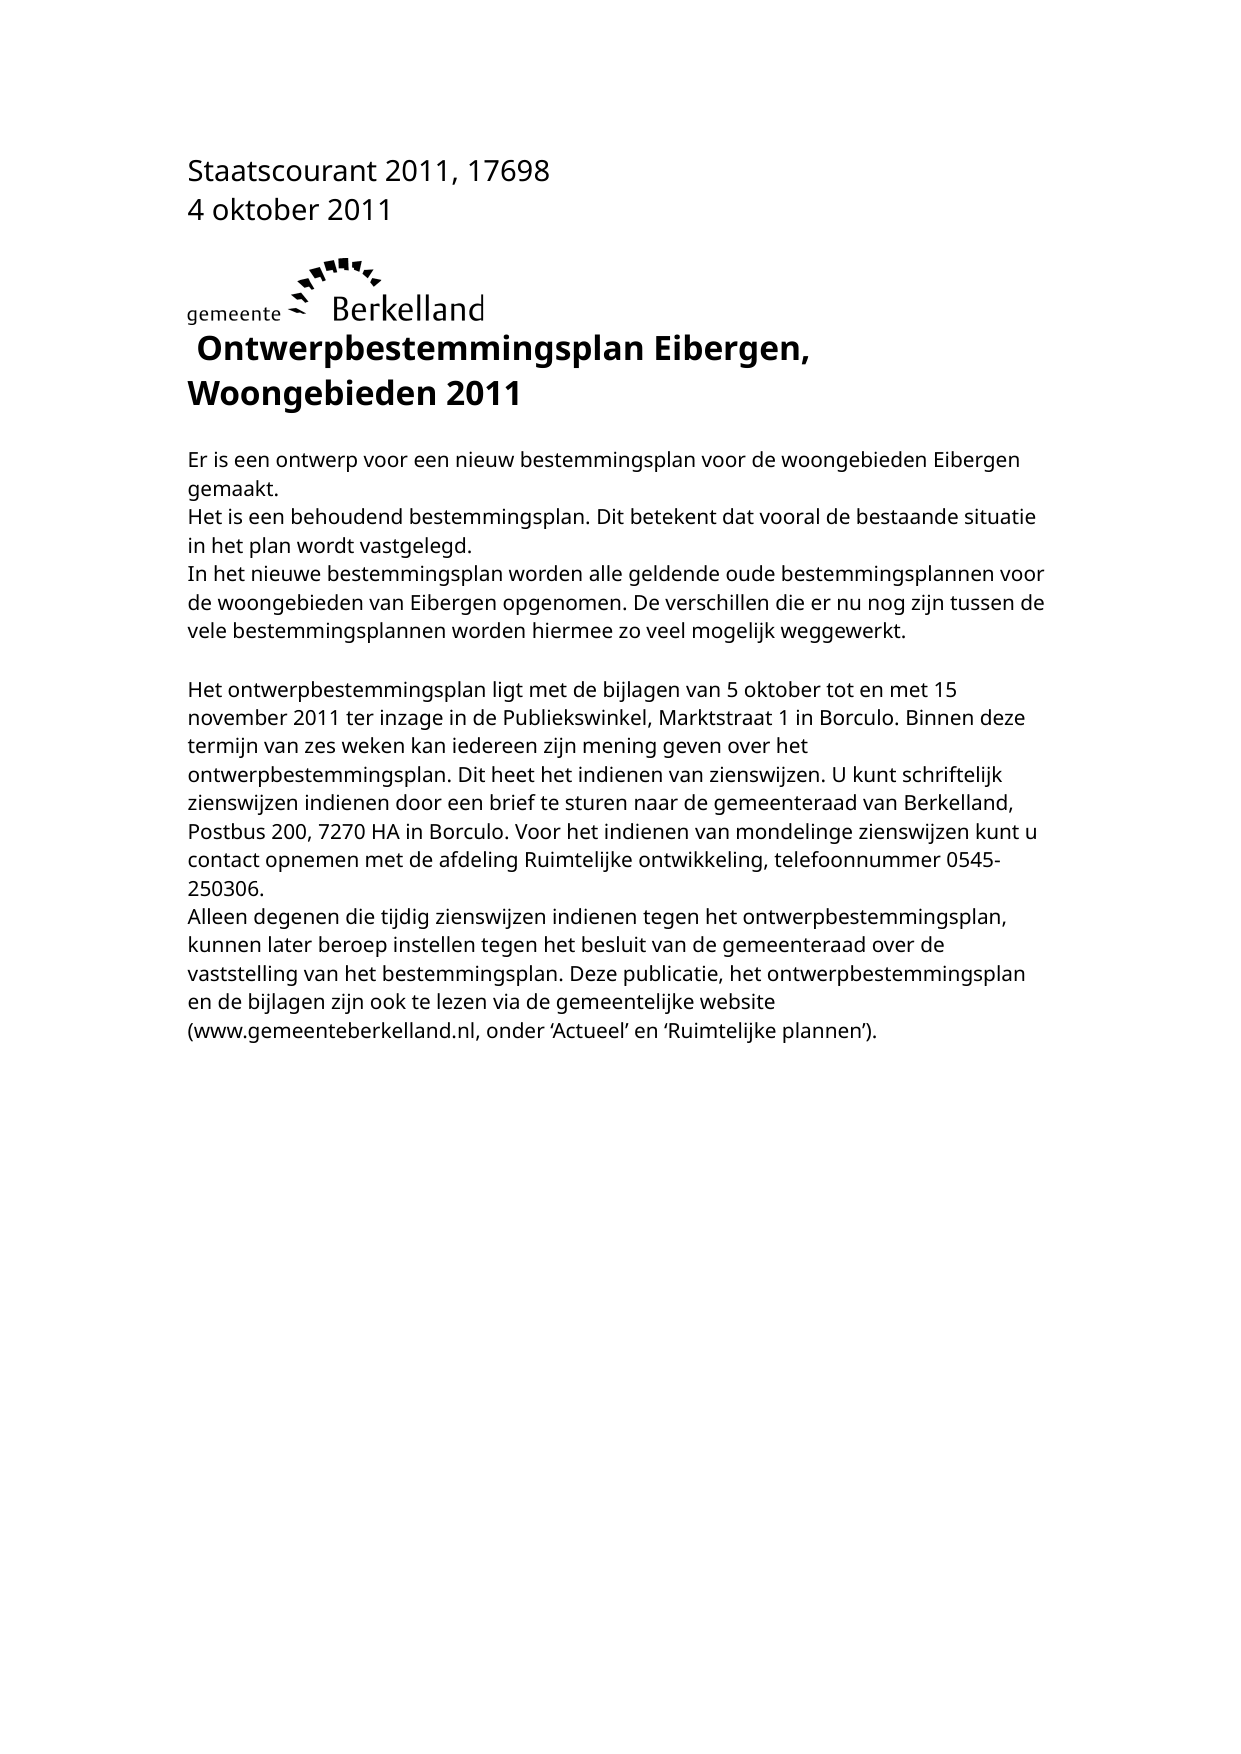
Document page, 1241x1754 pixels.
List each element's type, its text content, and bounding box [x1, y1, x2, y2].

text Staatscourant 2011, 17698 [187, 150, 1053, 190]
picture [187, 258, 484, 325]
subtitle Ontwerpbestemmingsplan Eibergen, Woongebieden 2011 [187, 271, 1053, 416]
text Alleen degenen die tijdig zienswijzen indienen tegen het ontwerpbestemmingsplan, kunnen later beroep instellen tegen het besluit van de gemeenteraad over de vaststelling van het bestemmingsplan. Deze publicatie, het ontwerpbestemmingsplan en de bijlagen zijn ook te lezen via de gemeentelijke website (www.gemeenteberkelland.nl, onder ‘Actueel’ en ‘Ruimtelijke plannen’). [187, 902, 1053, 1044]
text In het nieuwe bestemmingsplan worden alle geldende oude bestemmingsplannen voor de woongebieden van Eibergen opgenomen. De verschillen die er nu nog zijn tussen de vele bestemmingsplannen worden hiermee zo veel mogelijk weggewerkt. [187, 559, 1053, 645]
text Het ontwerpbestemmingsplan ligt met de bijlagen van 5 oktober tot en met 15 november 2011 ter inzage in de Publiekswinkel, Marktstraat 1 in Borculo. Binnen deze termijn van zes weken kan iedereen zijn mening geven over het ontwerpbestemmingsplan. Dit heet het indienen van zienswijzen. U kunt schriftelijk zienswijzen indienen door een brief te sturen naar de gemeenteraad van Berkelland, Postbus 200, 7270 HA in Borculo. Voor het indienen van mondelinge zienswijzen kunt u contact opnemen met de afdeling Ruimtelijke ontwikkeling, telefoonnummer 0545-250306. [187, 675, 1053, 902]
text Het is een behoudend bestemmingsplan. Dit betekent dat vooral de bestaande situatie in het plan wordt vastgelegd. [187, 502, 1053, 559]
text 4 oktober 2011 [187, 190, 1053, 229]
text Er is een ontwerp voor een nieuw bestemmingsplan voor de woongebieden Eibergen gemaakt. [187, 446, 1053, 502]
